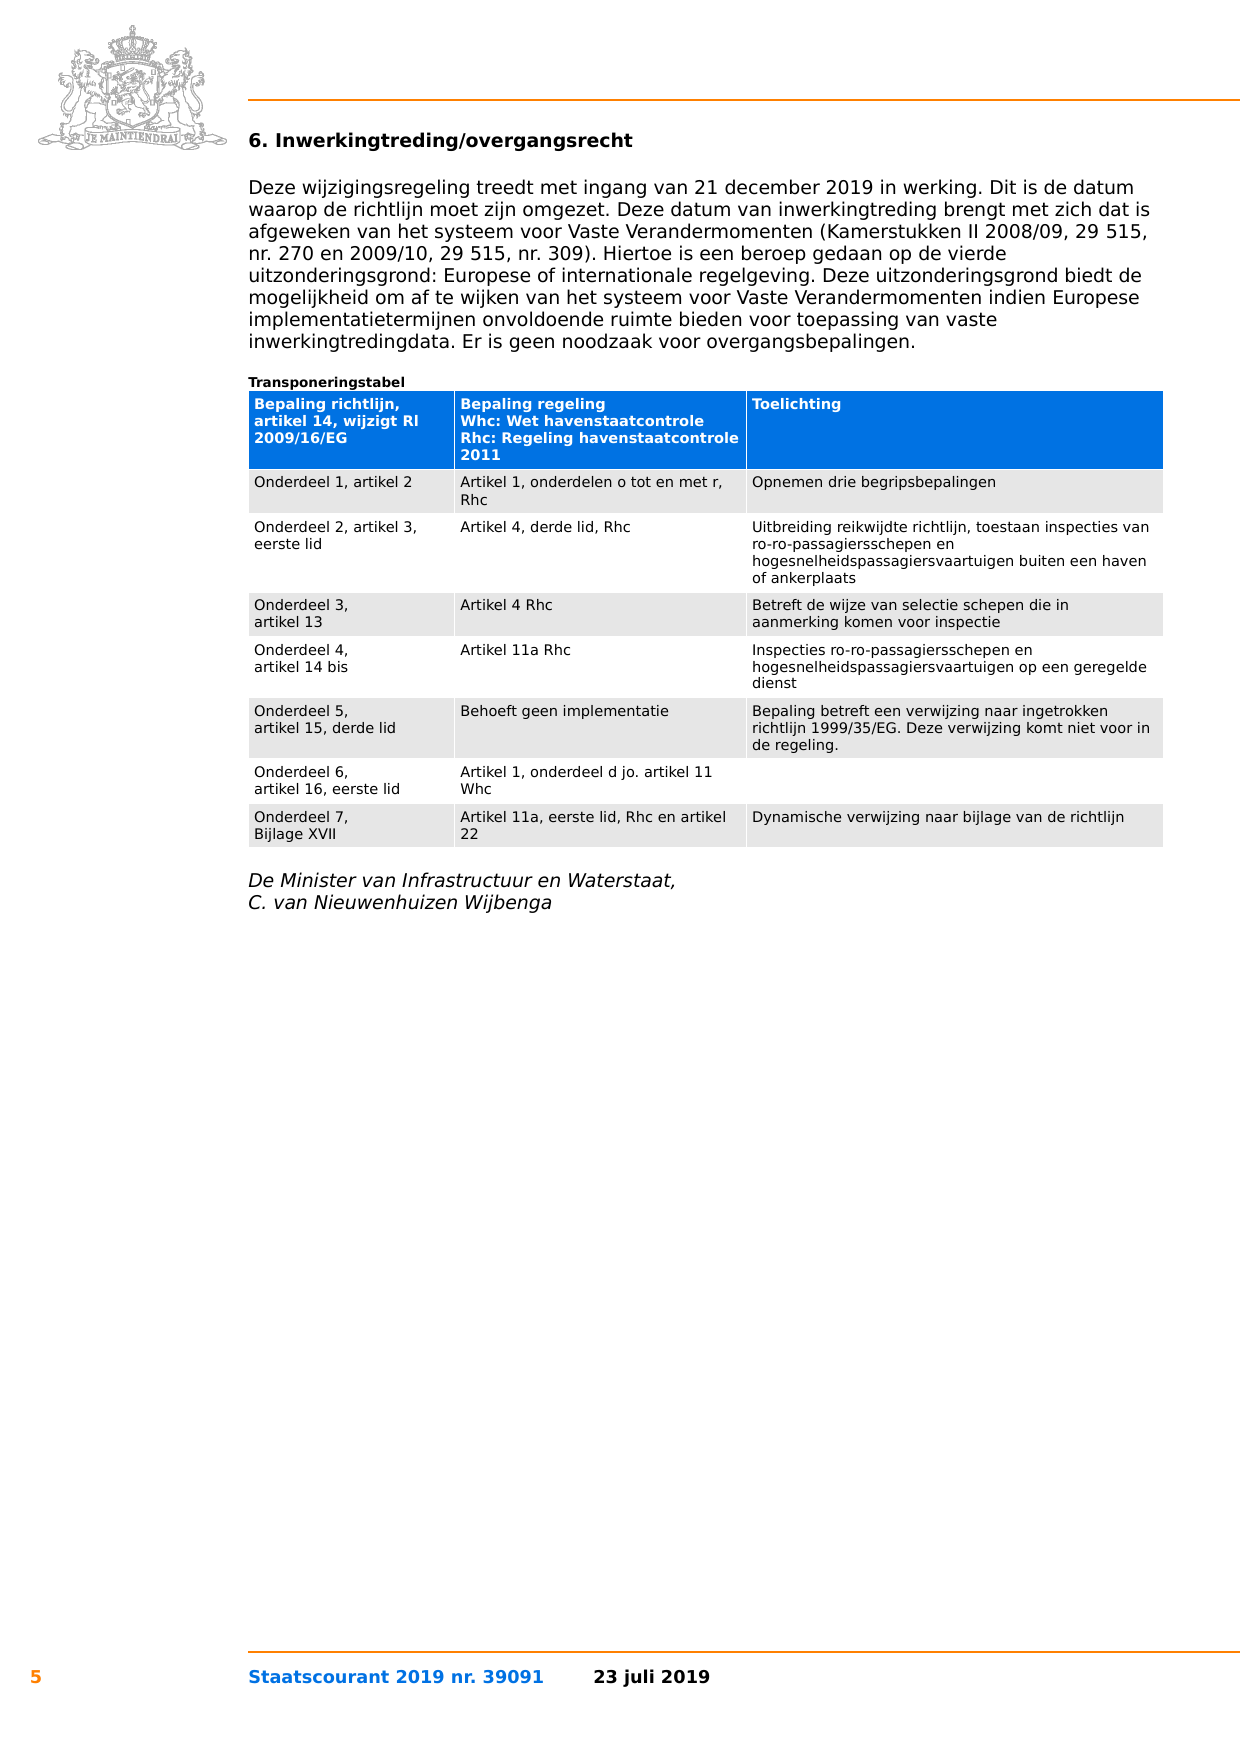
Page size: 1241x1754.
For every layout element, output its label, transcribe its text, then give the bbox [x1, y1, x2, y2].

table_cell Bepaling betreft een verwijzing naar ingetrokken richtlijn 1999/35/EG. Deze verwijzing komt niet voor in de regeling. [747, 698, 1163, 758]
table_cell Dynamische verwijzing naar bijlage van de richtlijn [747, 804, 1163, 847]
table_header Transponeringstabel [248, 375, 1163, 390]
table_cell Betreft de wijze van selectie schepen die in aanmerking komen voor inspectie [747, 593, 1163, 636]
table_cell Onderdeel 4, artikel 14 bis [249, 637, 454, 697]
table_cell Uitbreiding reikwijdte richtlijn, toestaan inspecties van ro-ro-passagiersschepen en hogesnelheidspassagiersvaartuigen buiten een haven of ankerplaats [747, 514, 1163, 591]
table_cell Toelichting [747, 391, 1163, 469]
table_cell Bepaling regeling Whc: Wet havenstaatcontrole Rhc: Regeling havenstaatcontrole 2011 [455, 391, 746, 469]
table_cell Onderdeel 3, artikel 13 [249, 593, 454, 636]
text De Minister van Infrastructuur en Waterstaat, C. van Nieuwenhuizen Wijbenga [248, 870, 1163, 914]
table_cell Onderdeel 2, artikel 3, eerste lid [249, 514, 454, 591]
table_cell Inspecties ro-ro-passagiersschepen en hogesnelheidspassagiersvaartuigen op een geregelde dienst [747, 637, 1163, 697]
text Deze wijzigingsregeling treedt met ingang van 21 december 2019 in werking. Dit is de datum waarop de richtlijn moet zijn omgezet. Deze datum van inwerkingtreding brengt met zich dat is afgeweken van het systeem voor Vaste Verandermomenten (Kamerstukken II 2008/09, 29 515, nr. 270 en 2009/10, 29 515, nr. 309). Hiertoe is een beroep gedaan op de vierde uitzonderingsgrond: Europese of internationale regelgeving. Deze uitzonderingsgrond biedt de mogelijkheid om af te wijken van het systeem voor Vaste Verandermomenten indien Europese implementatietermijnen onvoldoende ruimte bieden voor toepassing van vaste inwerkingtredingdata. Er is geen noodzaak voor overgangsbepalingen. [248, 177, 1163, 353]
table_cell Artikel 1, onderdeel d jo. artikel 11 Whc [455, 760, 746, 803]
table_cell Artikel 4 Rhc [455, 593, 746, 636]
table_cell Artikel 11a Rhc [455, 637, 746, 697]
table_cell Artikel 1, onderdelen o tot en met r, Rhc [455, 470, 746, 513]
picture [38, 25, 227, 150]
table_cell Onderdeel 6, artikel 16, eerste lid [249, 760, 454, 803]
subtitle 6. Inwerkingtreding/overgangsrecht [248, 130, 1163, 152]
table_cell [747, 760, 1163, 803]
table_cell Onderdeel 7, Bijlage XVII [249, 804, 454, 847]
table_cell Onderdeel 5, artikel 15, derde lid [249, 698, 454, 758]
table_cell Artikel 11a, eerste lid, Rhc en artikel 22 [455, 804, 746, 847]
table_cell Behoeft geen implementatie [455, 698, 746, 758]
table_cell Opnemen drie begripsbepalingen [747, 470, 1163, 513]
table_cell Bepaling richtlijn, artikel 14, wijzigt Rl 2009/16/EG [249, 391, 454, 469]
table_cell Onderdeel 1, artikel 2 [249, 470, 454, 513]
table_cell Artikel 4, derde lid, Rhc [455, 514, 746, 591]
